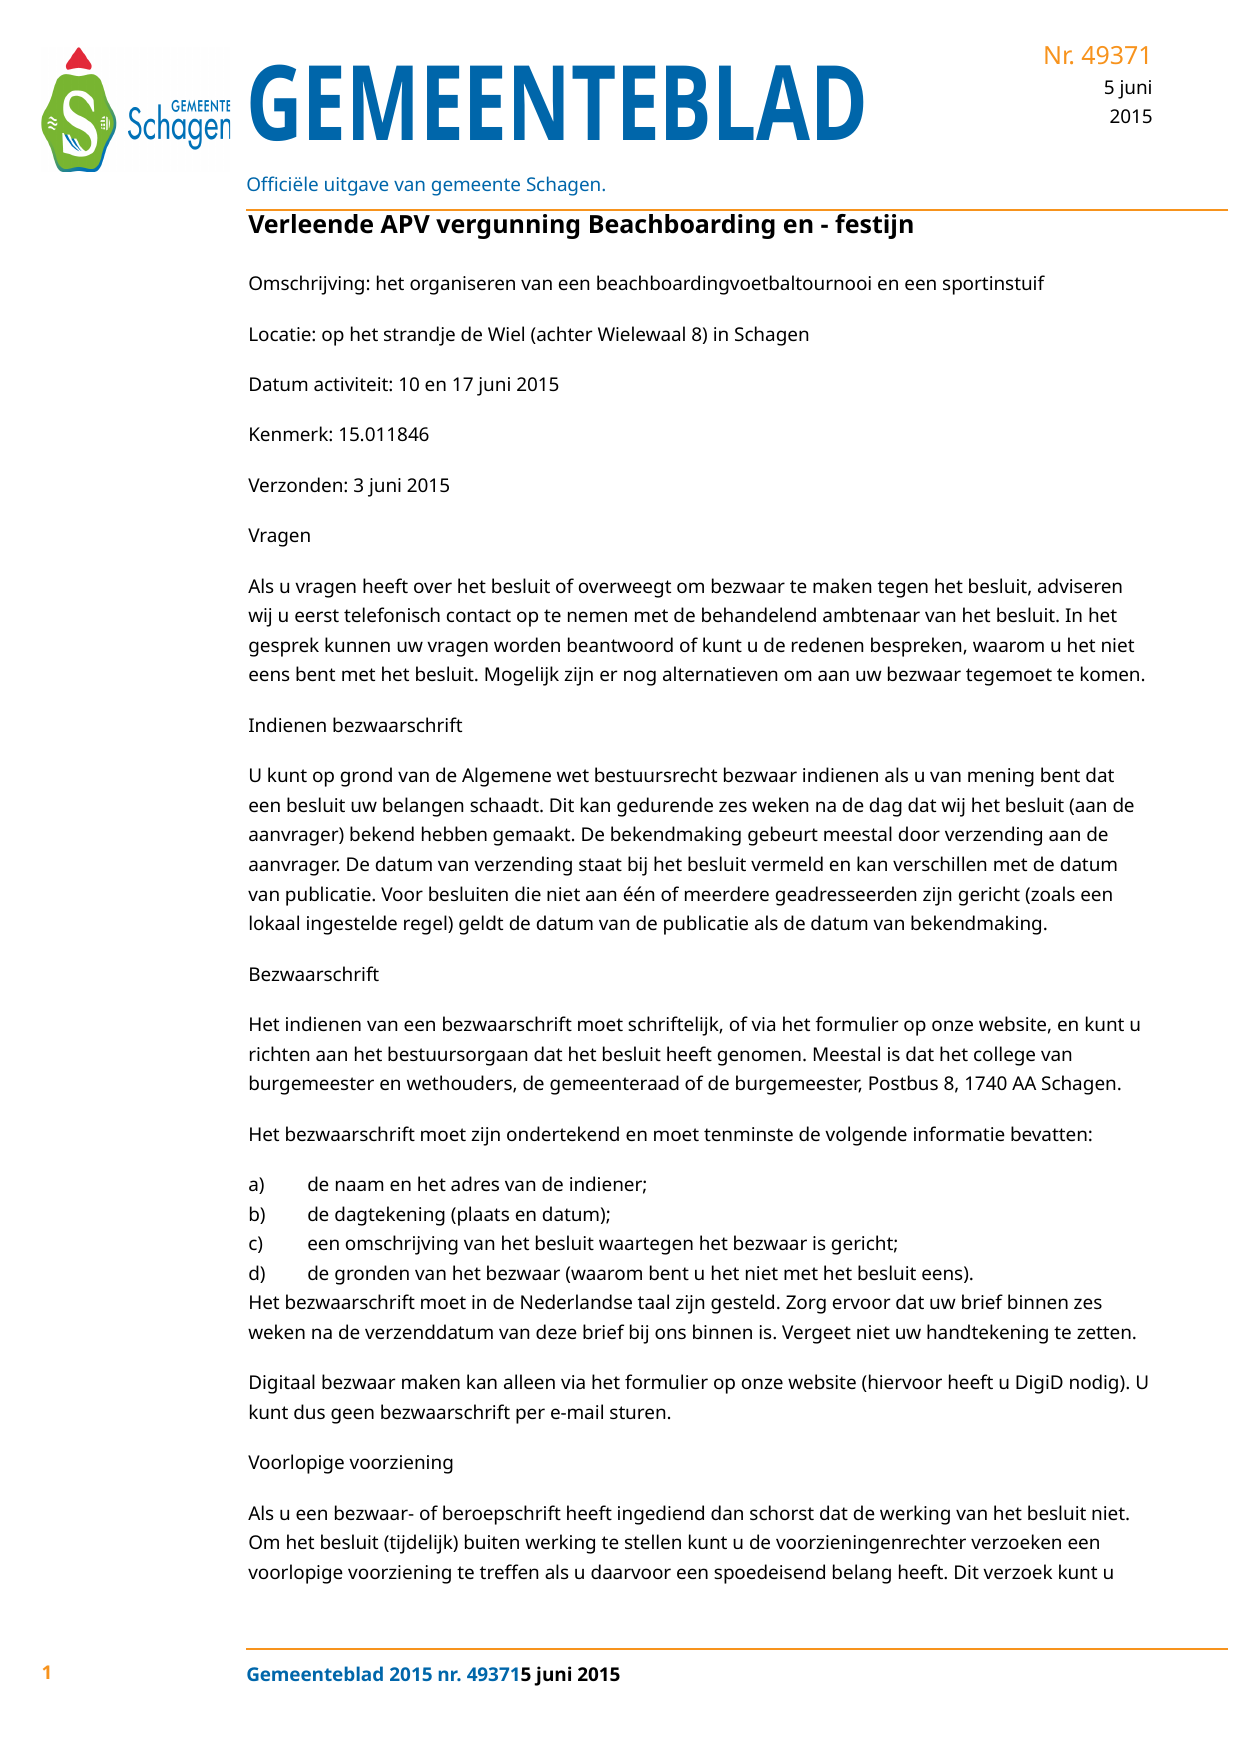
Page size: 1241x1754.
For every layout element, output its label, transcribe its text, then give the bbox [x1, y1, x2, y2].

text Als u vragen heeft over het besluit of overweegt om bezwaar te maken tegen het besluit, adviseren wij u eerst telefonisch contact op te nemen met de behandelend ambtenaar van het besluit. In het gesprek kunnen uw vragen worden beantwoord of kunt u de redenen bespreken, waarom u het niet eens bent met het besluit. Mogelijk zijn er nog alternatieven om aan uw bezwaar tegemoet te komen. [248, 573, 1152, 687]
list de naam en het adres van de indiener; [248, 1171, 1152, 1197]
text Voorlopige voorziening [248, 1449, 1152, 1475]
text Locatie: op het strandje de Wiel (achter Wielewaal 8) in Schagen [248, 321, 1152, 346]
text Verzonden: 3 juni 2015 [248, 472, 1152, 498]
text Verleende APV vergunning Beachboarding en - festijn [248, 211, 1152, 241]
list de gronden van het bezwaar (waarom bent u het niet met het besluit eens). [248, 1260, 1152, 1286]
text Het bezwaarschrift moet in de Nederlandse taal zijn gesteld. Zorg ervoor dat uw brief binnen zes weken na de verzenddatum van deze brief bij ons binnen is. Vergeet niet uw handtekening te zetten. [248, 1289, 1152, 1345]
picture [41, 47, 231, 172]
text Het bezwaarschrift moet zijn ondertekend en moet tenminste de volgende informatie bevatten: [248, 1121, 1152, 1146]
text Omschrijving: het organiseren van een beachboardingvoetbaltournooi en een sportinstuif [248, 270, 1152, 296]
text Als u een bezwaar- of beroepschrift heeft ingediend dan schorst dat de werking van het besluit niet. Om het besluit (tijdelijk) buiten werking te stellen kunt u de voorzieningenrechter verzoeken een voorlopige voorziening te treffen als u daarvoor een spoedeisend belang heeft. Dit verzoek kunt u [248, 1500, 1152, 1585]
text Het indienen van een bezwaarschrift moet schriftelijk, of via het formulier op onze website, en kunt u richten aan het bestuursorgaan dat het besluit heeft genomen. Meestal is dat het college van burgemeester en wethouders, de gemeenteraad of de burgemeester, Postbus 8, 1740 AA Schagen. [248, 1011, 1152, 1096]
text U kunt op grond van de Algemene wet bestuursrecht bezwaar indienen als u van mening bent dat een besluit uw belangen schaadt. Dit kan gedurende zes weken na de dag dat wij het besluit (aan de aanvrager) bekend hebben gemaakt. De bekendmaking gebeurt meestal door verzending aan de aanvrager. De datum van verzending staat bij het besluit vermeld en kan verschillen met de datum van publicatie. Voor besluiten die niet aan één of meerdere geadresseerden zijn gericht (zoals een lokaal ingestelde regel) geldt de datum van de publicatie als de datum van bekendmaking. [248, 762, 1152, 936]
text Indienen bezwaarschrift [248, 712, 1152, 738]
text Datum activiteit: 10 en 17 juni 2015 [248, 371, 1152, 397]
text Vragen [248, 522, 1152, 548]
text Kenmerk: 15.011846 [248, 422, 1152, 447]
list de dagtekening (plaats en datum); [248, 1201, 1152, 1226]
text Digitaal bezwaar maken kan alleen via het formulier op onze website (hiervoor heeft u DigiD nodig). U kunt dus geen bezwaarschrift per e-mail sturen. [248, 1369, 1152, 1425]
text Bezwaarschrift [248, 961, 1152, 986]
list een omschrijving van het besluit waartegen het bezwaar is gericht; [248, 1230, 1152, 1256]
